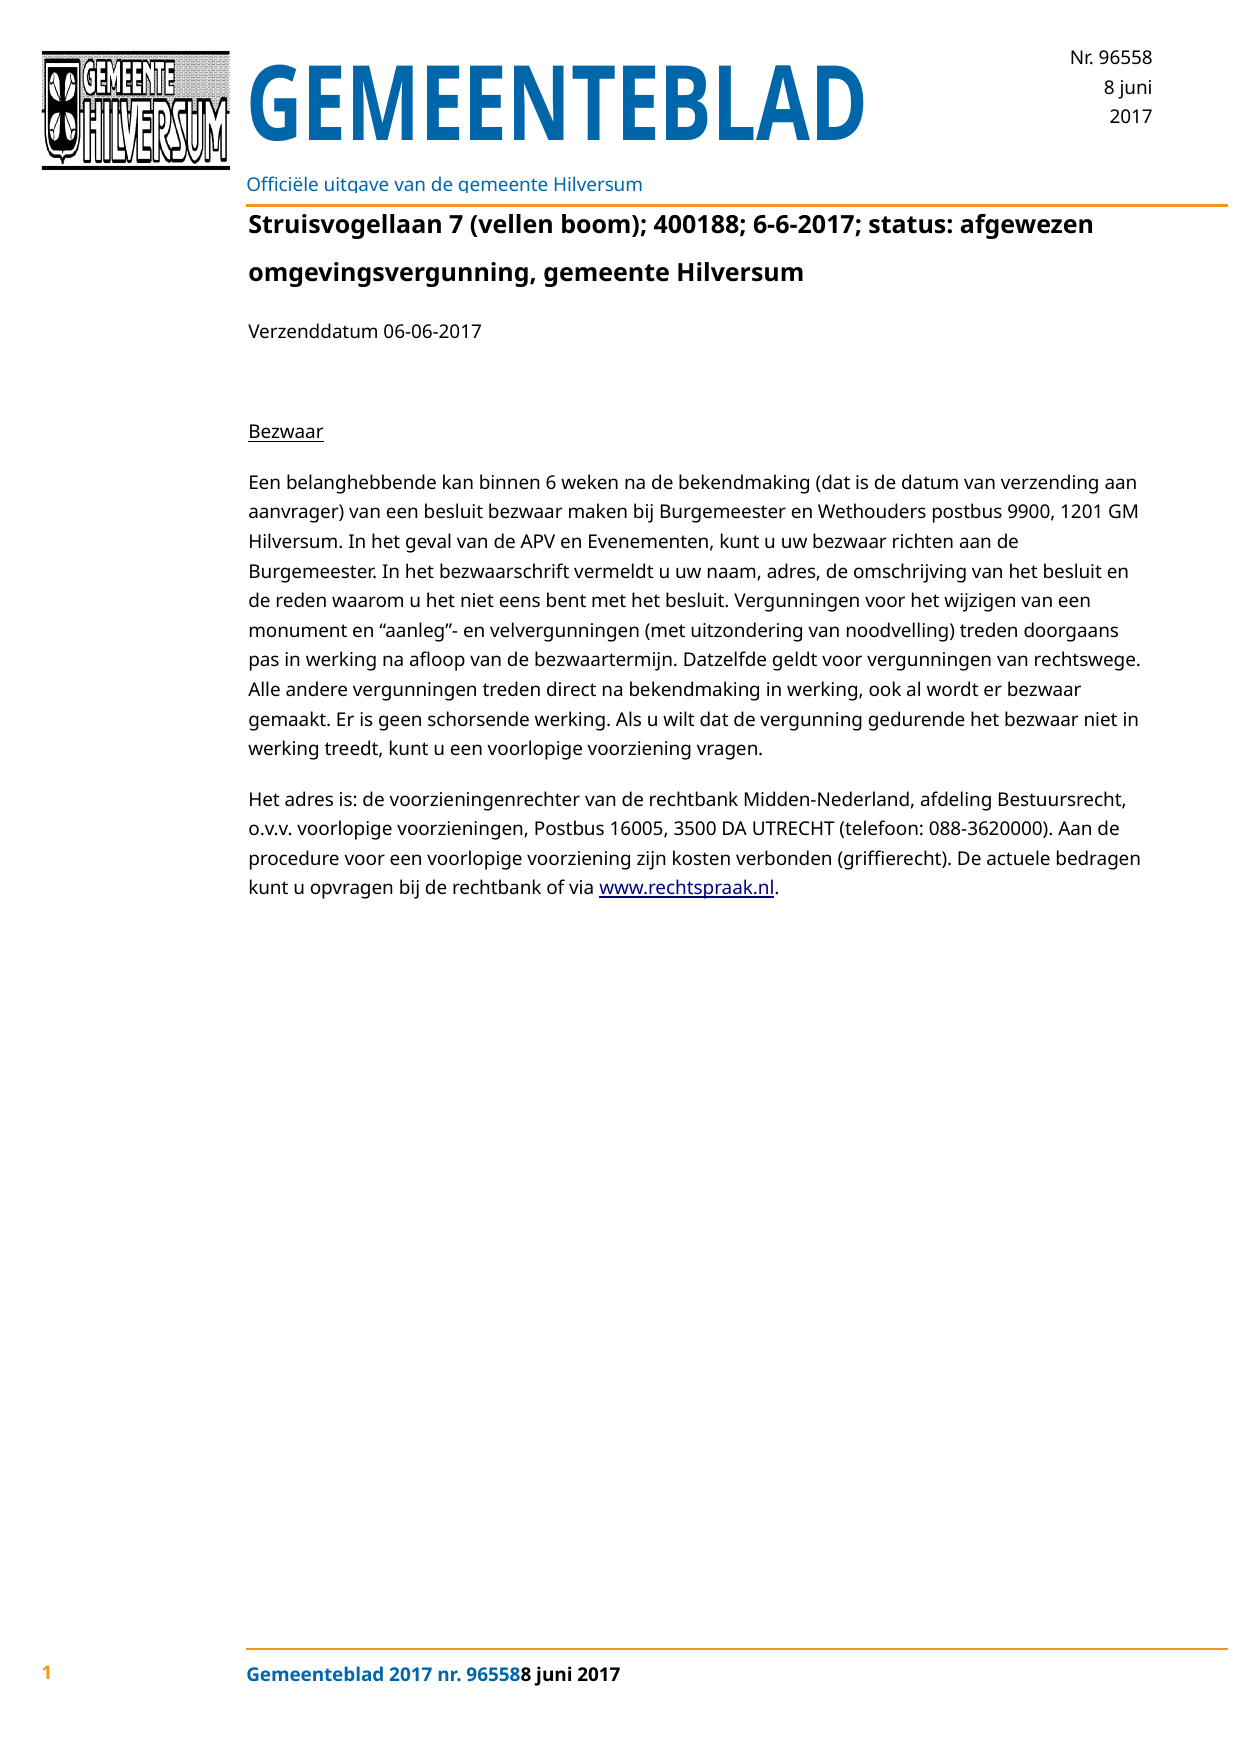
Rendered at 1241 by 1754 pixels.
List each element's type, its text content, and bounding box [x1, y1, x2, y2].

text Een belanghebbende kan binnen 6 weken na de bekendmaking (dat is de datum van verzending aan aanvrager) van een besluit bezwaar maken bij Burgemeester en Wethouders postbus 9900, 1201 GM Hilversum. In het geval van de APV en Evenementen, kunt u uw bezwaar richten aan de Burgemeester. In het bezwaarschrift vermeldt u uw naam, adres, de omschrijving van het besluit en de reden waarom u het niet eens bent met het besluit. Vergunningen voor het wijzigen van een monument en “aanleg”- en velvergunningen (met uitzondering van noodvelling) treden doorgaans pas in werking na afloop van de bezwaartermijn. Datzelfde geldt voor vergunningen van rechtswege. Alle andere vergunningen treden direct na bekendmaking in werking, ook al wordt er bezwaar gemaakt. Er is geen schorsende werking. Als u wilt dat de vergunning gedurende het bezwaar niet in werking treedt, kunt u een voorlopige voorziening vragen. [248, 469, 1152, 761]
text Verzenddatum 06-06-2017 [248, 318, 1152, 344]
picture [41, 47, 231, 172]
text Bezwaar [248, 419, 1152, 444]
text Struisvogellaan 7 (vellen boom); 400188; 6-6-2017; status: afgewezen omgevingsvergunning, gemeente Hilversum [248, 207, 1152, 288]
text Het adres is: de voorzieningenrechter van de rechtbank Midden-Nederland, afdeling Bestuursrecht, o.v.v. voorlopige voorzieningen, Postbus 16005, 3500 DA UTRECHT (telefoon: 088-3620000). Aan de procedure voor een voorlopige voorziening zijn kosten verbonden (griffierecht). De actuele bedragen kunt u opvragen bij de rechtbank of via www.rechtspraak.nl. [248, 786, 1152, 900]
